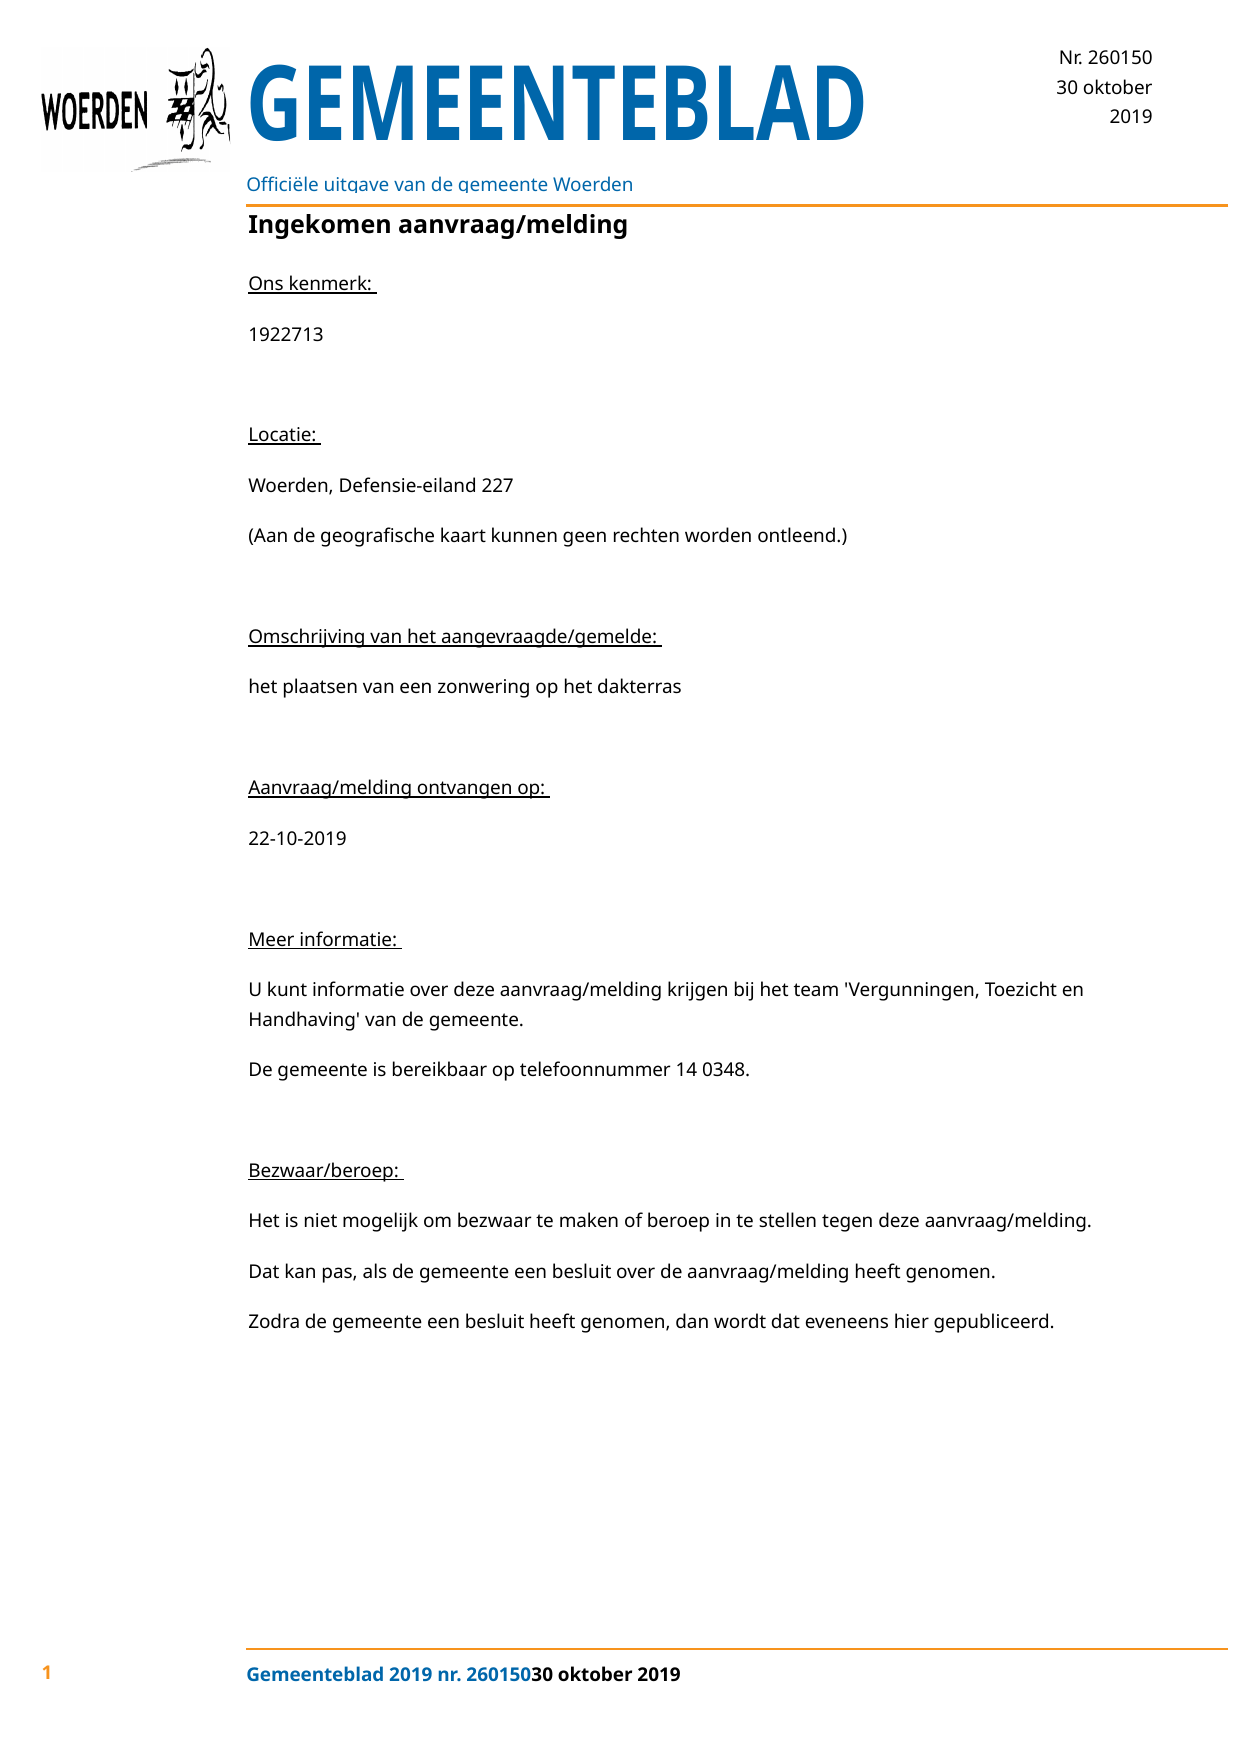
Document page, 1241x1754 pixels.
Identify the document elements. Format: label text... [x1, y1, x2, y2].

text De gemeente is bereikbaar op telefoonnummer 14 0348. [248, 1056, 1152, 1082]
text Aanvraag/melding ontvangen op: [248, 774, 1152, 800]
text Ingekomen aanvraag/melding [248, 207, 1152, 241]
text U kunt informatie over deze aanvraag/melding krijgen bij het team 'Vergunningen, Toezicht en Handhaving' van de gemeente. [248, 976, 1152, 1031]
text Woerden, Defensie-eiland 227 [248, 472, 1152, 498]
text Bezwaar/beroep: [248, 1157, 1152, 1183]
text Locatie: [248, 422, 1152, 447]
text Dat kan pas, als de gemeente een besluit over de aanvraag/melding heeft genomen. [248, 1258, 1152, 1283]
picture [41, 47, 231, 172]
text 22-10-2019 [248, 825, 1152, 851]
text 1922713 [248, 321, 1152, 346]
text (Aan de geografische kaart kunnen geen rechten worden ontleend.) [248, 522, 1152, 548]
text Zodra de gemeente een besluit heeft genomen, dan wordt dat eveneens hier gepubliceerd. [248, 1308, 1152, 1334]
text Omschrijving van het aangevraagde/gemelde: [248, 623, 1152, 649]
text het plaatsen van een zonwering op het dakterras [248, 674, 1152, 699]
text Het is niet mogelijk om bezwaar te maken of beroep in te stellen tegen deze aanvraag/melding. [248, 1207, 1152, 1233]
text Meer informatie: [248, 926, 1152, 951]
text Ons kenmerk: [248, 270, 1152, 296]
